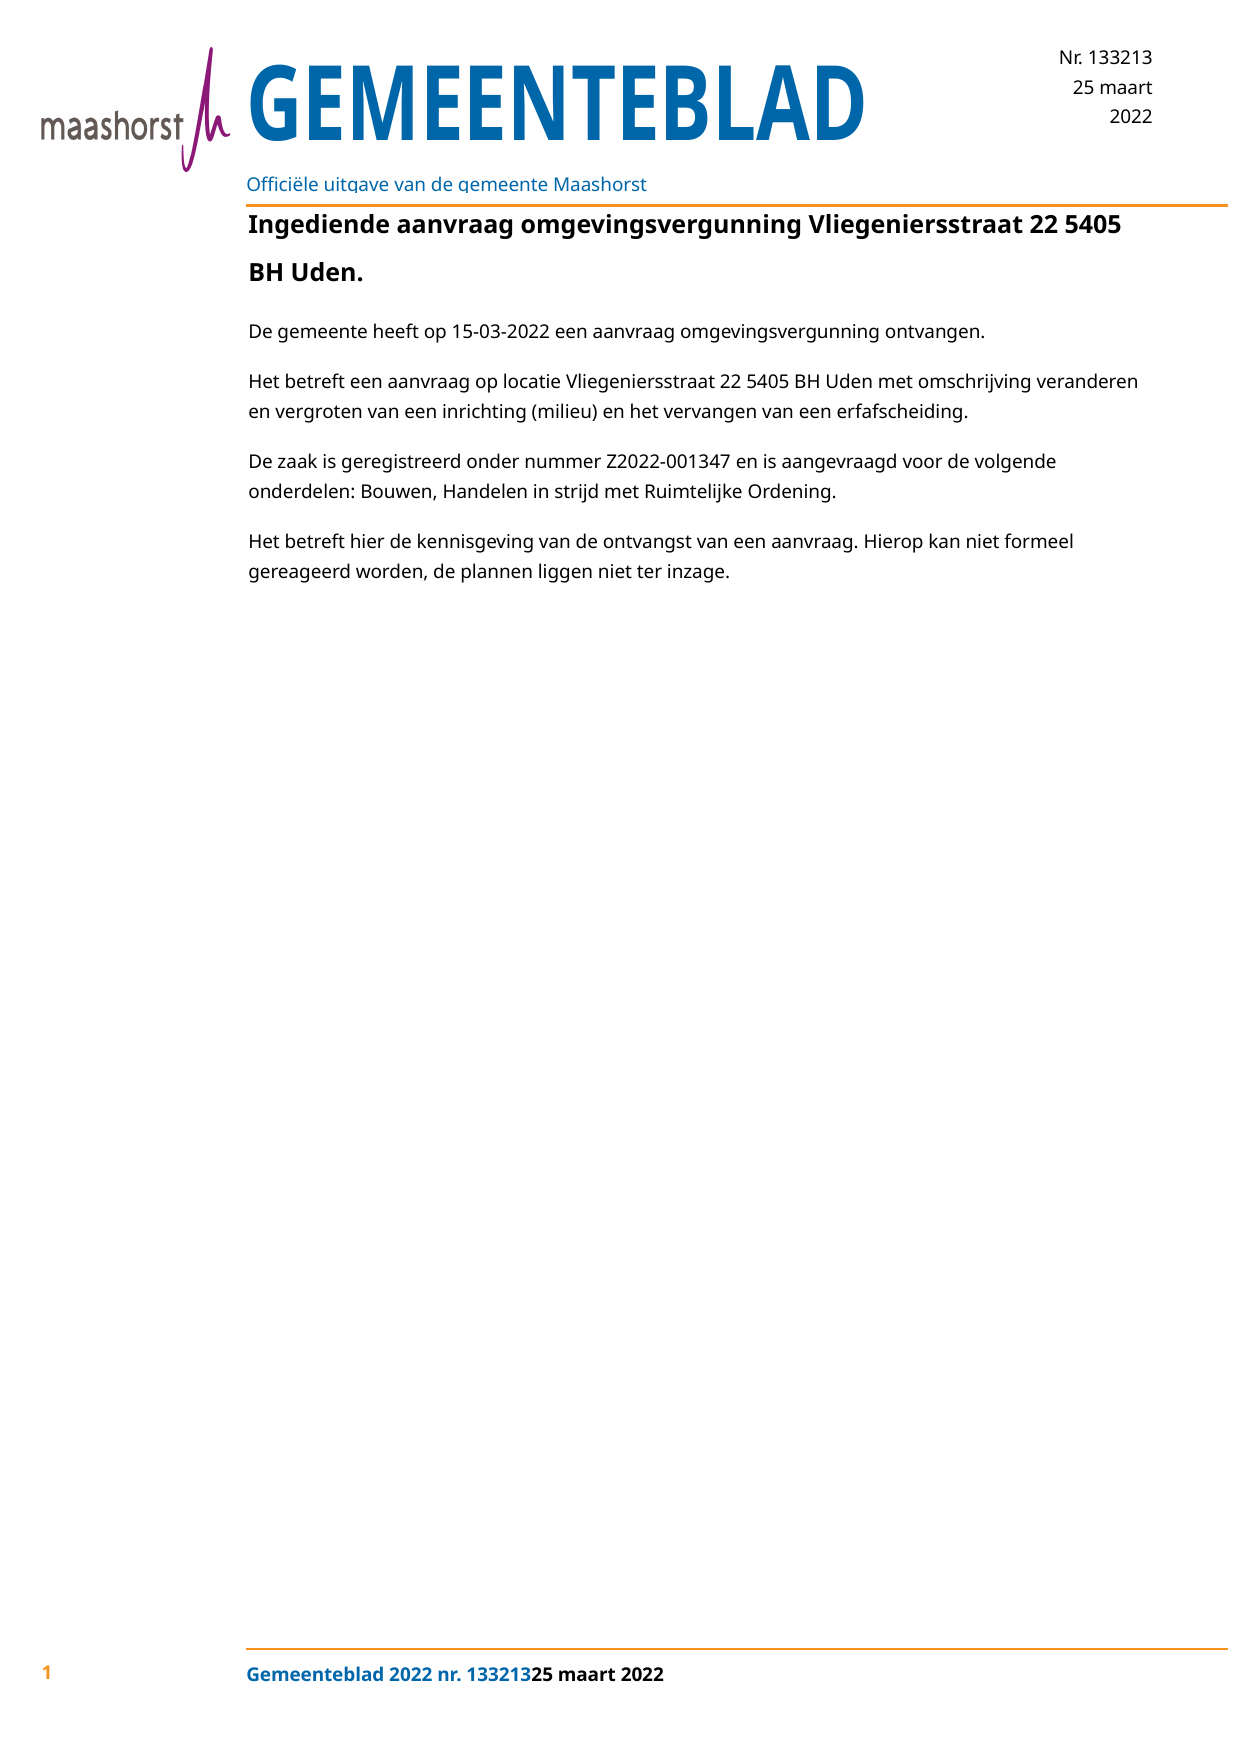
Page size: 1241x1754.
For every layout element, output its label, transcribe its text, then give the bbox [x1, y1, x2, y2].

text De zaak is geregistreerd onder nummer Z2022-001347 en is aangevraagd voor de volgende onderdelen: Bouwen, Handelen in strijd met Ruimtelijke Ordening. [248, 448, 1152, 504]
picture [41, 47, 231, 172]
text Het betreft hier de kennisgeving van de ontvangst van een aanvraag. Hierop kan niet formeel gereageerd worden, de plannen liggen niet ter inzage. [248, 528, 1152, 584]
text Ingediende aanvraag omgevingsvergunning Vliegeniersstraat 22 5405 BH Uden. [248, 207, 1152, 288]
text Het betreft een aanvraag op locatie Vliegeniersstraat 22 5405 BH Uden met omschrijving veranderen en vergroten van een inrichting (milieu) en het vervangen van een erfafscheiding. [248, 368, 1152, 424]
text De gemeente heeft op 15-03-2022 een aanvraag omgevingsvergunning ontvangen. [248, 318, 1152, 344]
